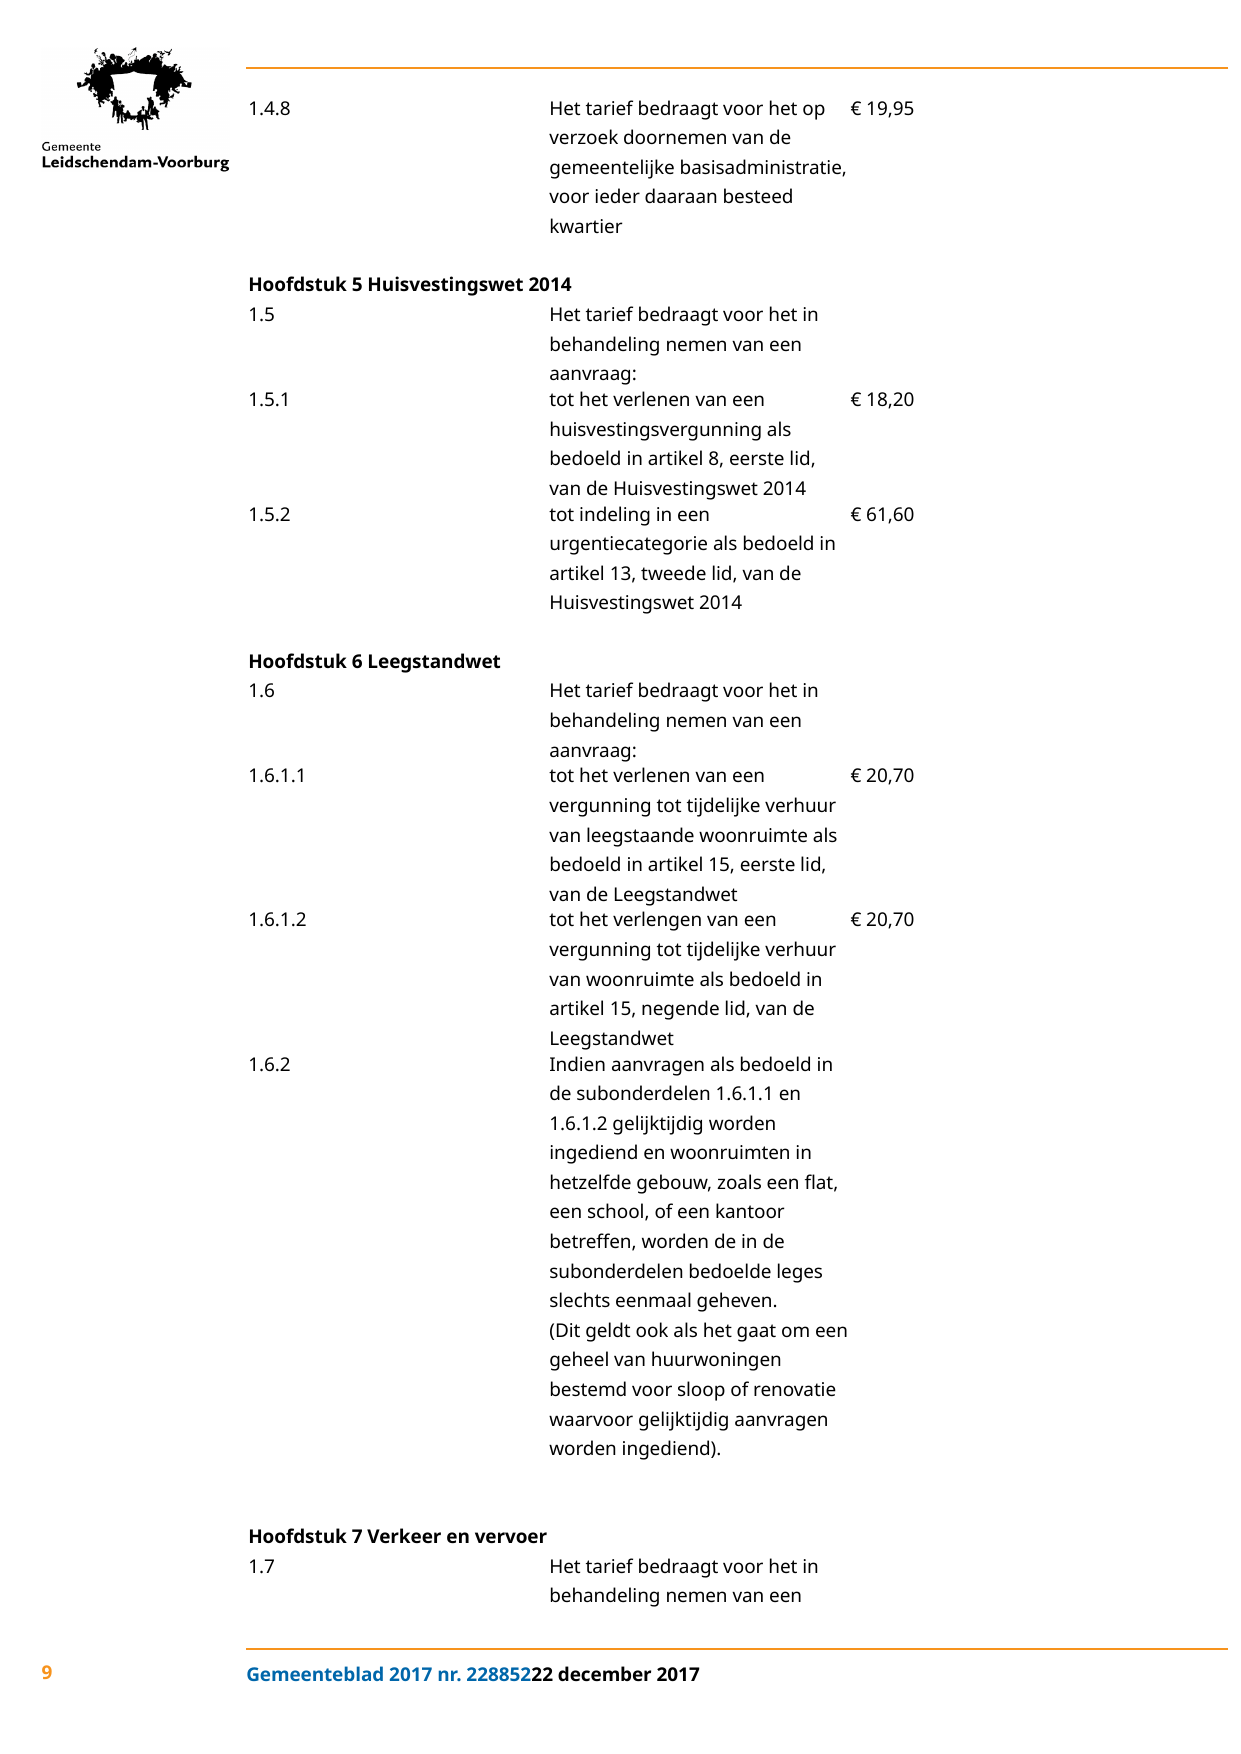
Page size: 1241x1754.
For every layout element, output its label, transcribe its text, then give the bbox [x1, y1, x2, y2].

table_header [850, 301, 1152, 386]
table_cell 1.5.1 [248, 386, 549, 501]
table_cell tot het verlenen van een vergunning tot tijdelijke verhuur van leegstaande woonruimte als bedoeld in artikel 15, eerste lid, van de Leegstandwet [549, 763, 850, 907]
table_cell 1.6.2 [248, 1051, 549, 1461]
table_header Het tarief bedraagt voor het in behandeling nemen van een [549, 1553, 850, 1608]
table_header [850, 678, 1152, 763]
text Hoofdstuk 7 Verkeer en vervoer [248, 1523, 1152, 1549]
table_header [850, 1553, 1152, 1608]
table_cell [850, 1051, 1152, 1461]
table_cell € 61,60 [850, 501, 1152, 615]
table_cell tot het verlenen van een huisvestingsvergunning als bedoeld in artikel 8, eerste lid, van de Huisvestingswet 2014 [549, 386, 850, 501]
table_cell € 18,20 [850, 386, 1152, 501]
text Hoofdstuk 5 Huisvestingswet 2014 [248, 272, 1152, 297]
table_cell € 20,70 [850, 907, 1152, 1051]
table_cell 1.6.1.2 [248, 907, 549, 1051]
table_cell tot het verlengen van een vergunning tot tijdelijke verhuur van woonruimte als bedoeld in artikel 15, negende lid, van de Leegstandwet [549, 907, 850, 1051]
table_cell Het tarief bedraagt voor het op verzoek doornemen van de gemeentelijke basisadministratie, voor ieder daaraan besteed kwartier [549, 95, 850, 239]
table_header 1.5 [248, 301, 549, 386]
table_header 1.7 [248, 1553, 549, 1608]
table_header Het tarief bedraagt voor het in behandeling nemen van een aanvraag: [549, 301, 850, 386]
table_cell € 20,70 [850, 763, 1152, 907]
table_cell 1.6.1.1 [248, 763, 549, 907]
table_cell € 19,95 [850, 95, 1152, 239]
table_header Het tarief bedraagt voor het in behandeling nemen van een aanvraag: [549, 678, 850, 763]
table_header 1.6 [248, 678, 549, 763]
table_cell 1.4.8 [248, 95, 549, 239]
picture [41, 47, 231, 172]
table_cell 1.5.2 [248, 501, 549, 615]
table_cell tot indeling in een urgentiecategorie als bedoeld in artikel 13, tweede lid, van de Huisvestingswet 2014 [549, 501, 850, 615]
text Hoofdstuk 6 Leegstandwet [248, 648, 1152, 674]
table_cell Indien aanvragen als bedoeld in de subonderdelen 1.6.1.1 en 1.6.1.2 gelijktijdig worden ingediend en woonruimten in hetzelfde gebouw, zoals een flat, een school, of een kantoor betreffen, worden de in de subonderdelen bedoelde leges slechts eenmaal geheven. (Dit geldt ook als het gaat om een geheel van huurwoningen bestemd voor sloop of renovatie waarvoor gelijktijdig aanvragen worden ingediend). [549, 1051, 850, 1461]
